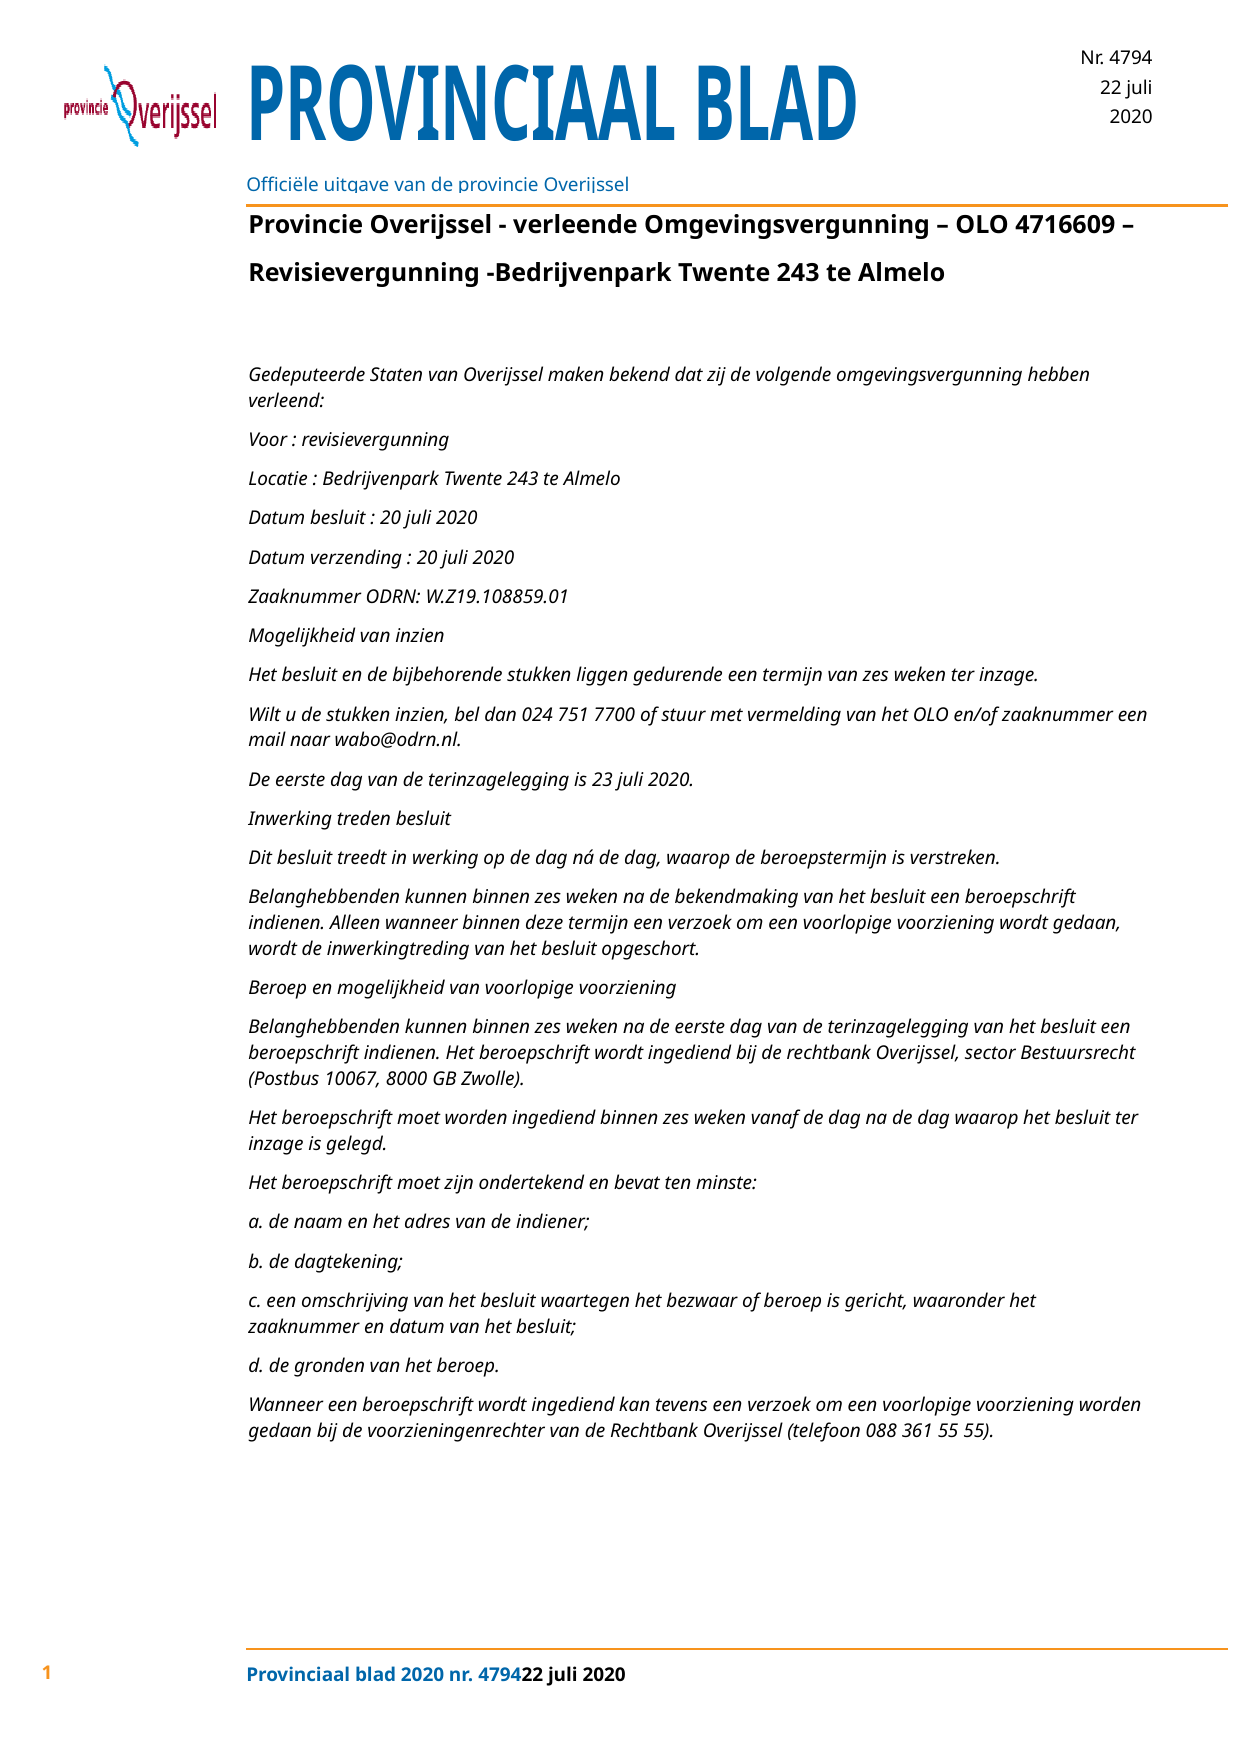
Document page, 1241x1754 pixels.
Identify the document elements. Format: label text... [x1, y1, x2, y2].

text d. de gronden van het beroep. [248, 1352, 1152, 1378]
text Belanghebbenden kunnen binnen zes weken na de eerste dag van de terinzagelegging van het besluit een beroepschrift indienen. Het beroepschrift wordt ingediend bij de rechtbank Overijssel, sector Bestuursrecht (Postbus 10067, 8000 GB Zwolle). [248, 1014, 1152, 1091]
text c. een omschrijving van het besluit waartegen het bezwaar of beroep is gericht, waaronder het zaaknummer en datum van het besluit; [248, 1287, 1152, 1339]
text Provincie Overijssel - verleende Omgevingsvergunning – OLO 4716609 – Revisievergunning -Bedrijvenpark Twente 243 te Almelo [248, 207, 1152, 288]
text Inwerking treden besluit [248, 805, 1152, 831]
text b. de dagtekening; [248, 1248, 1152, 1274]
picture [41, 47, 231, 172]
text De eerste dag van de terinzagelegging is 23 juli 2020. [248, 766, 1152, 792]
text Datum besluit : 20 juli 2020 [248, 504, 1152, 530]
text Datum verzending : 20 juli 2020 [248, 544, 1152, 569]
text a. de naam en het adres van de indiener; [248, 1209, 1152, 1234]
text Dit besluit treedt in werking op de dag ná de dag, waarop de beroepstermijn is verstreken. [248, 844, 1152, 870]
text Belanghebbenden kunnen binnen zes weken na de bekendmaking van het besluit een beroepschrift indienen. Alleen wanneer binnen deze termijn een verzoek om een voorlopige voorziening wordt gedaan, wordt de inwerkingtreding van het besluit opgeschort. [248, 884, 1152, 961]
text Wilt u de stukken inzien, bel dan 024 751 7700 of stuur met vermelding van het OLO en/of zaaknummer een mail naar wabo@odrn.nl. [248, 701, 1152, 752]
text Het beroepschrift moet zijn ondertekend en bevat ten minste: [248, 1169, 1152, 1195]
text Locatie : Bedrijvenpark Twente 243 te Almelo [248, 465, 1152, 491]
text Voor : revisievergunning [248, 426, 1152, 452]
text Het beroepschrift moet worden ingediend binnen zes weken vanaf de dag na de dag waarop het besluit ter inzage is gelegd. [248, 1104, 1152, 1156]
text Wanneer een beroepschrift wordt ingediend kan tevens een verzoek om een voorlopige voorziening worden gedaan bij de voorzieningenrechter van de Rechtbank Overijssel (telefoon 088 361 55 55). [248, 1392, 1152, 1443]
text Beroep en mogelijkheid van voorlopige voorziening [248, 974, 1152, 1000]
text Mogelijkheid van inzien [248, 622, 1152, 648]
text Gedeputeerde Staten van Overijssel maken bekend dat zij de volgende omgevingsvergunning hebben verleend: [248, 361, 1152, 412]
text Het besluit en de bijbehorende stukken liggen gedurende een termijn van zes weken ter inzage. [248, 662, 1152, 687]
text Zaaknummer ODRN: W.Z19.108859.01 [248, 583, 1152, 609]
